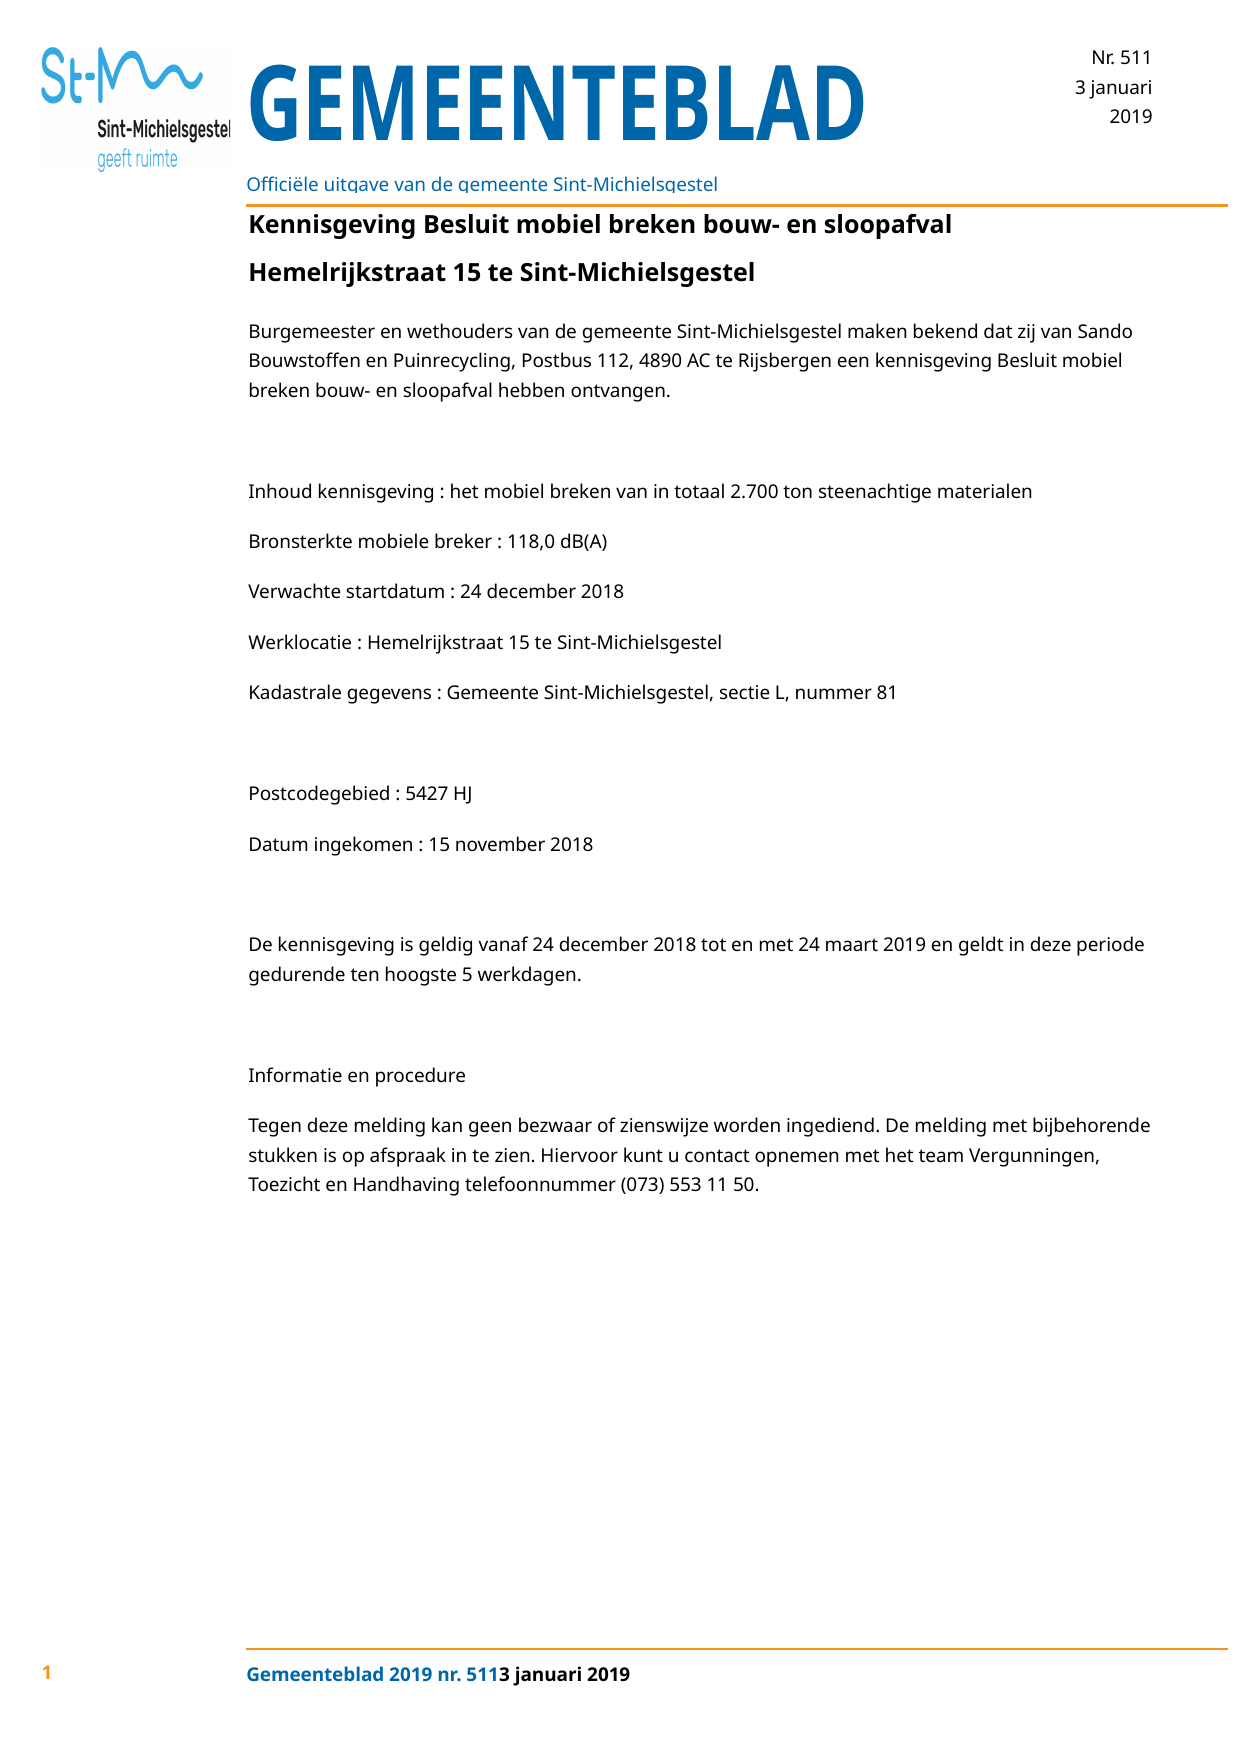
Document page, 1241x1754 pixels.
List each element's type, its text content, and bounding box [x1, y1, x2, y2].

text Inhoud kennisgeving : het mobiel breken van in totaal 2.700 ton steenachtige materialen [248, 478, 1152, 504]
text Burgemeester en wethouders van de gemeente Sint-Michielsgestel maken bekend dat zij van Sando Bouwstoffen en Puinrecycling, Postbus 112, 4890 AC te Rijsbergen een kennisgeving Besluit mobiel breken bouw- en sloopafval hebben ontvangen. [248, 318, 1152, 403]
text Bronsterkte mobiele breker : 118,0 dB(A) [248, 528, 1152, 554]
text De kennisgeving is geldig vanaf 24 december 2018 tot en met 24 maart 2019 en geldt in deze periode gedurende ten hoogste 5 werkdagen. [248, 932, 1152, 987]
text Verwachte startdatum : 24 december 2018 [248, 579, 1152, 604]
text Datum ingekomen : 15 november 2018 [248, 831, 1152, 857]
text Postcodegebied : 5427 HJ [248, 780, 1152, 806]
text Informatie en procedure [248, 1062, 1152, 1088]
picture [41, 47, 231, 172]
text Tegen deze melding kan geen bezwaar of zienswijze worden ingediend. De melding met bijbehorende stukken is op afspraak in te zien. Hiervoor kunt u contact opnemen met het team Vergunningen, Toezicht en Handhaving telefoonnummer (073) 553 11 50. [248, 1112, 1152, 1197]
text Kennisgeving Besluit mobiel breken bouw- en sloopafval Hemelrijkstraat 15 te Sint-Michielsgestel [248, 207, 1152, 288]
text Werklocatie : Hemelrijkstraat 15 te Sint-Michielsgestel [248, 629, 1152, 655]
text Kadastrale gegevens : Gemeente Sint-Michielsgestel, sectie L, nummer 81 [248, 679, 1152, 705]
